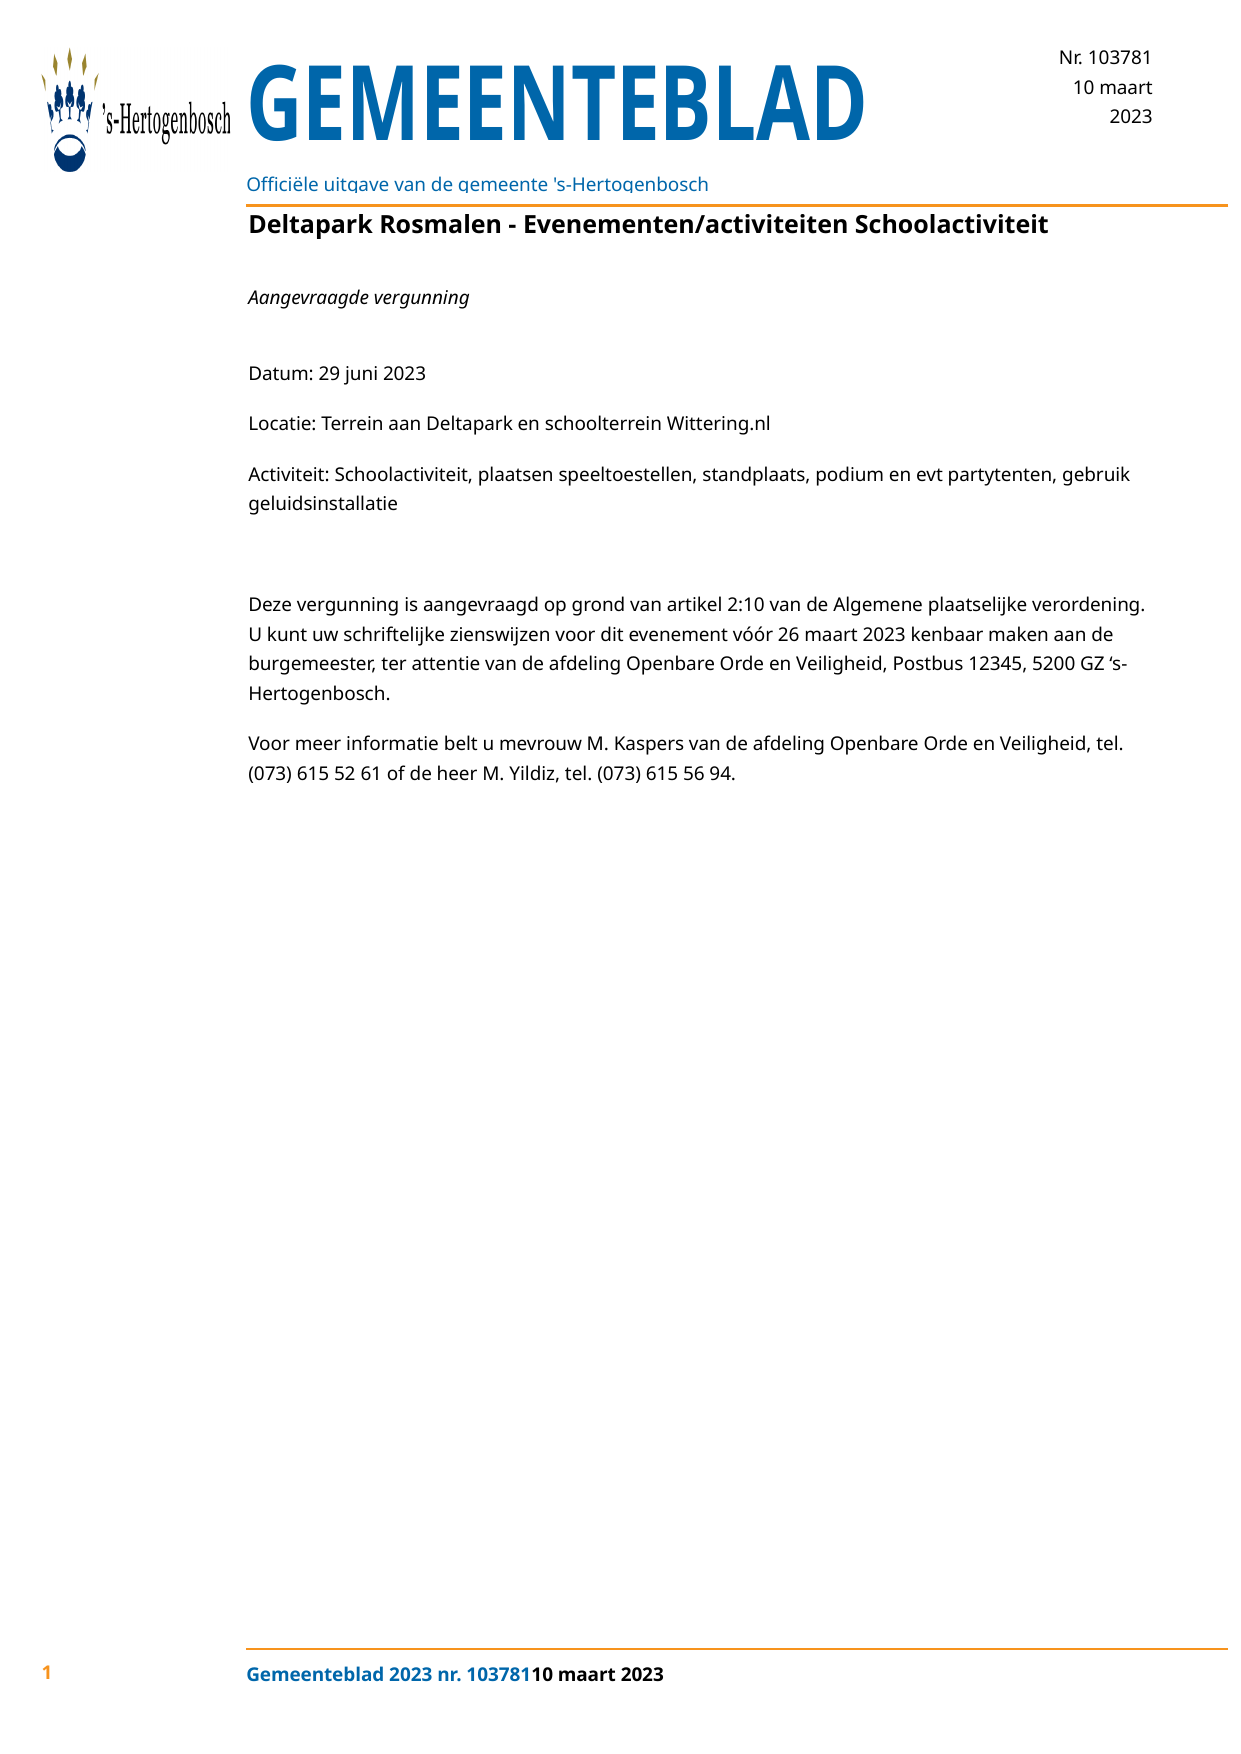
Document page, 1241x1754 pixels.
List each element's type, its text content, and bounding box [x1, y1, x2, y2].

text Deltapark Rosmalen - Evenementen/activiteiten Schoolactiviteit [248, 207, 1152, 241]
text Deze vergunning is aangevraagd op grond van artikel 2:10 van de Algemene plaatselijke verordening. U kunt uw schriftelijke zienswijzen voor dit evenement vóór 26 maart 2023 kenbaar maken aan de burgemeester, ter attentie van de afdeling Openbare Orde en Veiligheid, Postbus 12345, 5200 GZ ‘s-Hertogenbosch. [248, 591, 1152, 706]
text Datum: 29 juni 2023 [248, 360, 1152, 386]
text Voor meer informatie belt u mevrouw M. Kaspers van de afdeling Openbare Orde en Veiligheid, tel. (073) 615 52 61 of de heer M. Yildiz, tel. (073) 615 56 94. [248, 730, 1152, 786]
text Aangevraagde vergunning [248, 284, 1152, 309]
text Locatie: Terrein aan Deltapark en schoolterrein Wittering.nl [248, 410, 1152, 436]
text Activiteit: Schoolactiviteit, plaatsen speeltoestellen, standplaats, podium en evt partytenten, gebruik geluidsinstallatie [248, 461, 1152, 516]
picture [41, 47, 231, 172]
